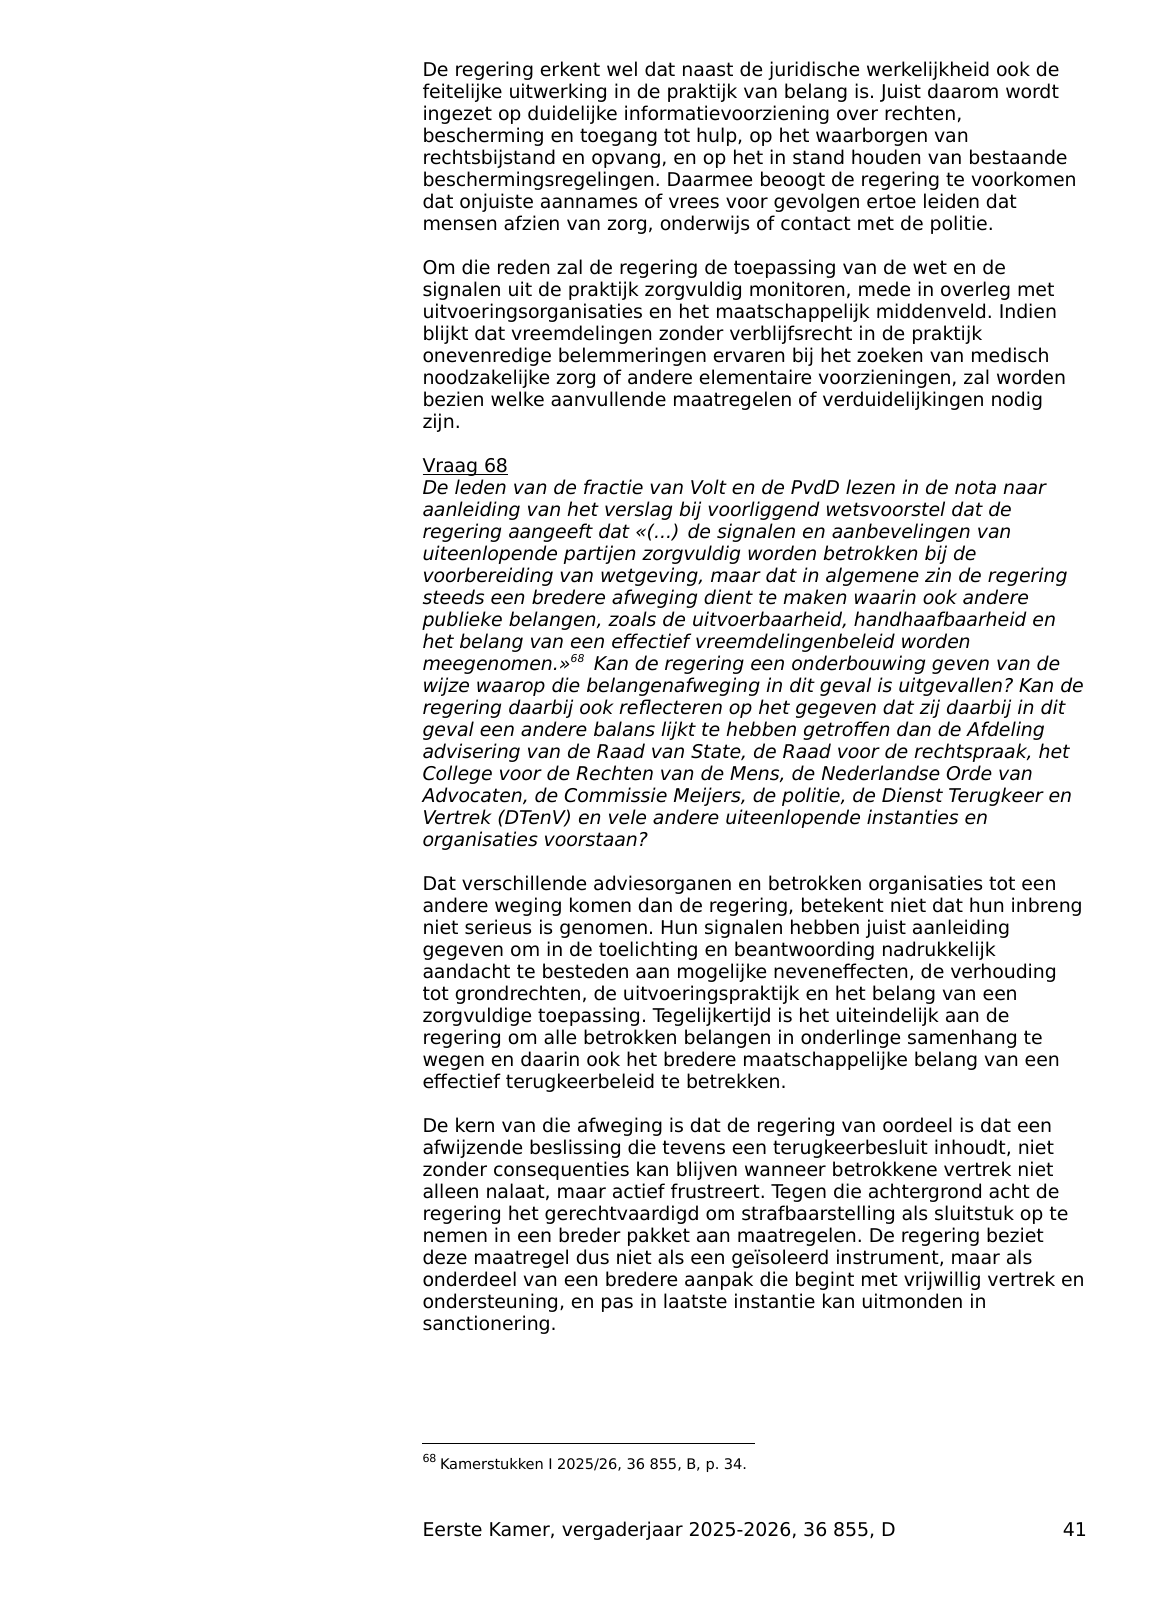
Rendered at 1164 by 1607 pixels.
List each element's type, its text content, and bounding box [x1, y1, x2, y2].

text Om die reden zal de regering de toepassing van de wet en de signalen uit de praktijk zorgvuldig monitoren, mede in overleg met uitvoeringsorganisaties en het maatschappelijk middenveld. Indien blijkt dat vreemdelingen zonder verblijfsrecht in de praktijk onevenredige belemmeringen ervaren bij het zoeken van medisch noodzakelijke zorg of andere elementaire voorzieningen, zal worden bezien welke aanvullende maatregelen of verduidelijkingen nodig zijn. [422, 257, 1087, 433]
text Vraag 68 [422, 455, 1087, 477]
text Kamerstukken I 2025/26, 36 855, B, p. 34. [422, 1452, 1087, 1474]
text Dat verschillende adviesorganen en betrokken organisaties tot een andere weging komen dan de regering, betekent niet dat hun inbreng niet serieus is genomen. Hun signalen hebben juist aanleiding gegeven om in de toelichting en beantwoording nadrukkelijk aandacht te besteden aan mogelijke neveneffecten, de verhouding tot grondrechten, de uitvoeringspraktijk en het belang van een zorgvuldige toepassing. Tegelijkertijd is het uiteindelijk aan de regering om alle betrokken belangen in onderlinge samenhang te wegen en daarin ook het bredere maatschappelijke belang van een effectief terugkeerbeleid te betrekken. [422, 873, 1087, 1093]
text De regering erkent wel dat naast de juridische werkelijkheid ook de feitelijke uitwerking in de praktijk van belang is. Juist daarom wordt ingezet op duidelijke informatievoorziening over rechten, bescherming en toegang tot hulp, op het waarborgen van rechtsbijstand en opvang, en op het in stand houden van bestaande beschermingsregelingen. Daarmee beoogt de regering te voorkomen dat onjuiste aannames of vrees voor gevolgen ertoe leiden dat mensen afzien van zorg, onderwijs of contact met de politie. [422, 59, 1087, 235]
text De leden van de fractie van Volt en de PvdD lezen in de nota naar aanleiding van het verslag bij voorliggend wetsvoorstel dat de regering aangeeft dat «(...) de signalen en aanbevelingen van uiteenlopende partijen zorgvuldig worden betrokken bij de voorbereiding van wetgeving, maar dat in algemene zin de regering steeds een bredere afweging dient te maken waarin ook andere publieke belangen, zoals de uitvoerbaarheid, handhaafbaarheid en het belang van een effectief vreemdelingenbeleid worden meegenomen.» Kan de regering een onderbouwing geven van de wijze waarop die belangenafweging in dit geval is uitgevallen? Kan de regering daarbij ook reflecteren op het gegeven dat zij daarbij in dit geval een andere balans lijkt te hebben getroffen dan de Afdeling advisering van de Raad van State, de Raad voor de rechtspraak, het College voor de Rechten van de Mens, de Nederlandse Orde van Advocaten, de Commissie Meijers, de politie, de Dienst Terugkeer en Vertrek (DTenV) en vele andere uiteenlopende instanties en organisaties voorstaan? [422, 477, 1087, 851]
text De kern van die afweging is dat de regering van oordeel is dat een afwijzende beslissing die tevens een terugkeerbesluit inhoudt, niet zonder consequenties kan blijven wanneer betrokkene vertrek niet alleen nalaat, maar actief frustreert. Tegen die achtergrond acht de regering het gerechtvaardigd om strafbaarstelling als sluitstuk op te nemen in een breder pakket aan maatregelen. De regering beziet deze maatregel dus niet als een geïsoleerd instrument, maar als onderdeel van een bredere aanpak die begint met vrijwillig vertrek en ondersteuning, en pas in laatste instantie kan uitmonden in sanctionering. [422, 1115, 1087, 1335]
